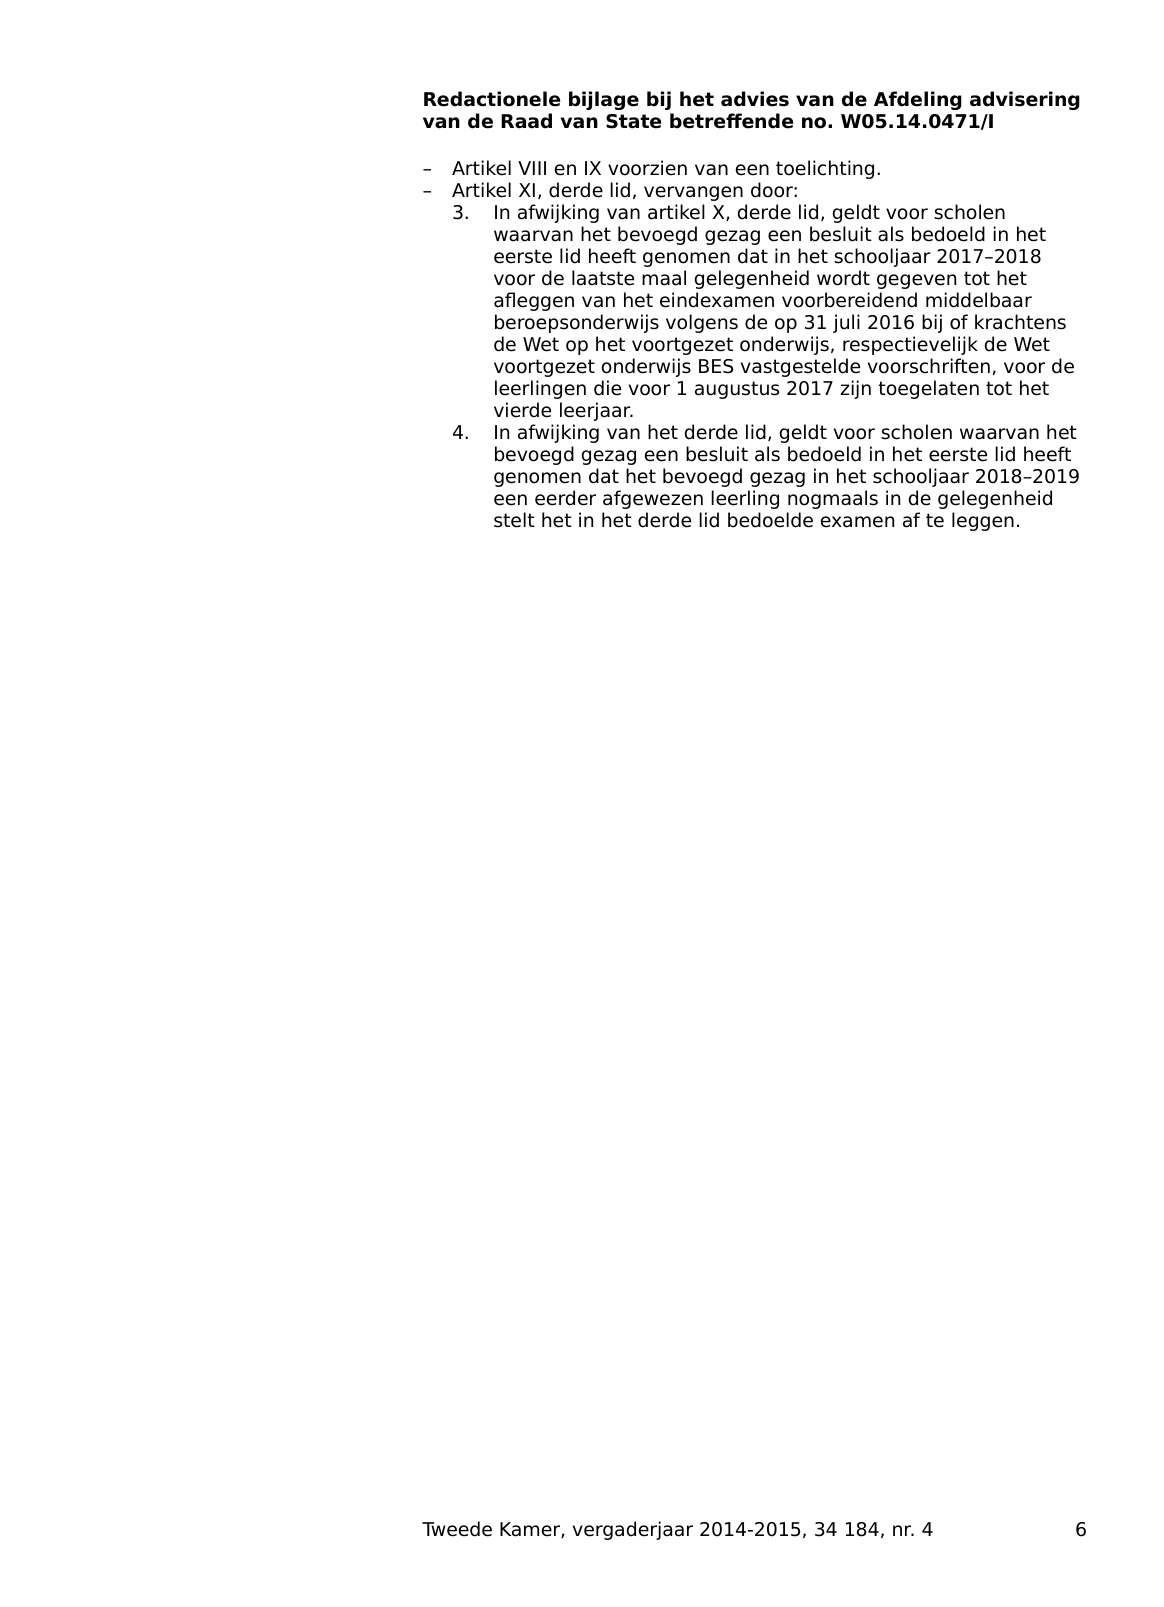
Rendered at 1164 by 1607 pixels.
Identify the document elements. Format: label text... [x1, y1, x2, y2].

text – Artikel XI, derde lid, vervangen door: [422, 180, 1087, 202]
text 3. In afwijking van artikel X, derde lid, geldt voor scholen waarvan het bevoegd gezag een besluit als bedoeld in het eerste lid heeft genomen dat in het schooljaar 2017–2018 voor de laatste maal gelegenheid wordt gegeven tot het afleggen van het eindexamen voorbereidend middelbaar beroepsonderwijs volgens de op 31 juli 2016 bij of krachtens de Wet op het voortgezet onderwijs, respectievelijk de Wet voortgezet onderwijs BES vastgestelde voorschriften, voor de leerlingen die voor 1 augustus 2017 zijn toegelaten tot het vierde leerjaar. [452, 202, 1087, 422]
text – Artikel VIII en IX voorzien van een toelichting. [422, 158, 1087, 180]
text 4. In afwijking van het derde lid, geldt voor scholen waarvan het bevoegd gezag een besluit als bedoeld in het eerste lid heeft genomen dat het bevoegd gezag in het schooljaar 2018–2019 een eerder afgewezen leerling nogmaals in de gelegenheid stelt het in het derde lid bedoelde examen af te leggen. [452, 422, 1087, 532]
subtitle Redactionele bijlage bij het advies van de Afdeling advisering van de Raad van State betreffende no. W05.14.0471/I [77, 89, 1087, 133]
